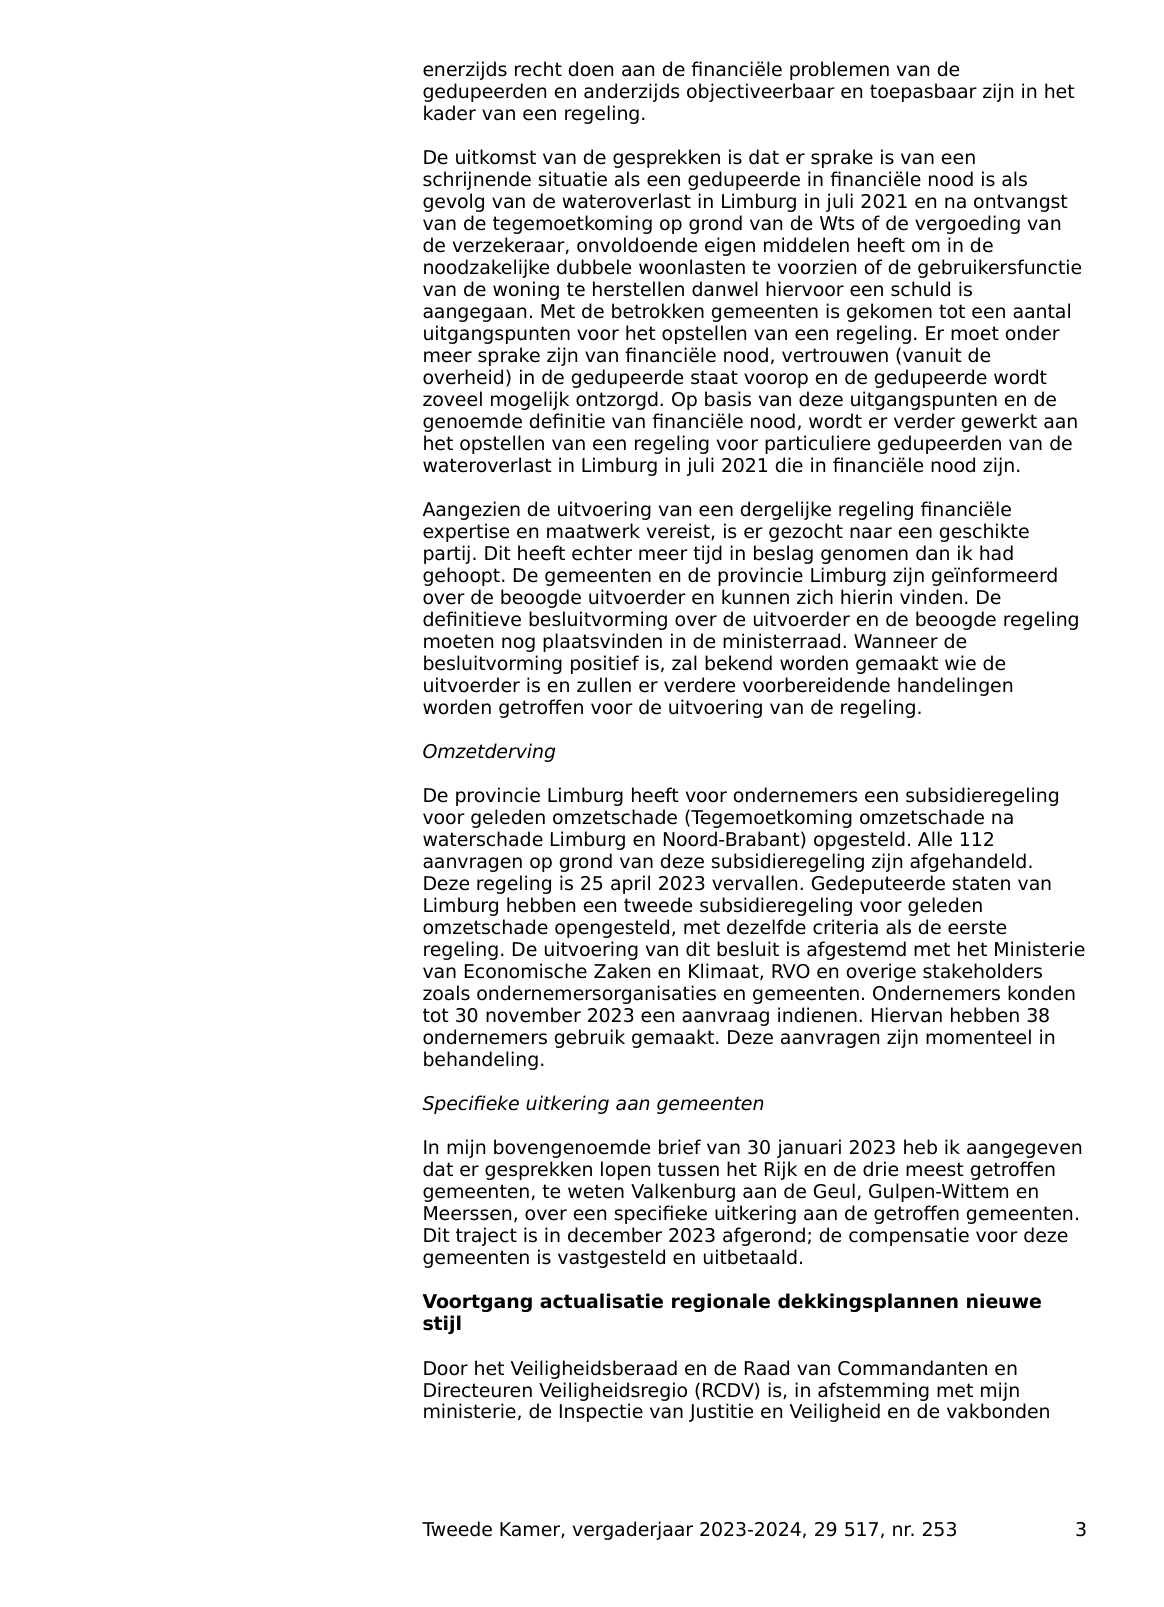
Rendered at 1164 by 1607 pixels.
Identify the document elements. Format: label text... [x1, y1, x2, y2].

text In mijn bovengenoemde brief van 30 januari 2023 heb ik aangegeven dat er gesprekken lopen tussen het Rijk en de drie meest getroffen gemeenten, te weten Valkenburg aan de Geul, Gulpen-Wittem en Meerssen, over een specifieke uitkering aan de getroffen gemeenten. Dit traject is in december 2023 afgerond; de compensatie voor deze gemeenten is vastgesteld en uitbetaald. [422, 1137, 1087, 1269]
text De uitkomst van de gesprekken is dat er sprake is van een schrijnende situatie als een gedupeerde in financiële nood is als gevolg van de wateroverlast in Limburg in juli 2021 en na ontvangst van de tegemoetkoming op grond van de Wts of de vergoeding van de verzekeraar, onvoldoende eigen middelen heeft om in de noodzakelijke dubbele woonlasten te voorzien of de gebruikersfunctie van de woning te herstellen danwel hiervoor een schuld is aangegaan. Met de betrokken gemeenten is gekomen tot een aantal uitgangspunten voor het opstellen van een regeling. Er moet onder meer sprake zijn van financiële nood, vertrouwen (vanuit de overheid) in de gedupeerde staat voorop en de gedupeerde wordt zoveel mogelijk ontzorgd. Op basis van deze uitgangspunten en de genoemde definitie van financiële nood, wordt er verder gewerkt aan het opstellen van een regeling voor particuliere gedupeerden van de wateroverlast in Limburg in juli 2021 die in financiële nood zijn. [422, 147, 1087, 477]
subtitle Voortgang actualisatie regionale dekkingsplannen nieuwe stijl [422, 1291, 1087, 1335]
subtitle Omzetderving [422, 741, 1087, 763]
subtitle Specifieke uitkering aan gemeenten [422, 1093, 1087, 1115]
text Aangezien de uitvoering van een dergelijke regeling financiële expertise en maatwerk vereist, is er gezocht naar een geschikte partij. Dit heeft echter meer tijd in beslag genomen dan ik had gehoopt. De gemeenten en de provincie Limburg zijn geïnformeerd over de beoogde uitvoerder en kunnen zich hierin vinden. De definitieve besluitvorming over de uitvoerder en de beoogde regeling moeten nog plaatsvinden in de ministerraad. Wanneer de besluitvorming positief is, zal bekend worden gemaakt wie de uitvoerder is en zullen er verdere voorbereidende handelingen worden getroffen voor de uitvoering van de regeling. [422, 499, 1087, 719]
text enerzijds recht doen aan de financiële problemen van de gedupeerden en anderzijds objectiveerbaar en toepasbaar zijn in het kader van een regeling. [422, 59, 1087, 125]
text De provincie Limburg heeft voor ondernemers een subsidieregeling voor geleden omzetschade (Tegemoetkoming omzetschade na waterschade Limburg en Noord-Brabant) opgesteld. Alle 112 aanvragen op grond van deze subsidieregeling zijn afgehandeld. Deze regeling is 25 april 2023 vervallen. Gedeputeerde staten van Limburg hebben een tweede subsidieregeling voor geleden omzetschade opengesteld, met dezelfde criteria als de eerste regeling. De uitvoering van dit besluit is afgestemd met het Ministerie van Economische Zaken en Klimaat, RVO en overige stakeholders zoals ondernemersorganisaties en gemeenten. Ondernemers konden tot 30 november 2023 een aanvraag indienen. Hiervan hebben 38 ondernemers gebruik gemaakt. Deze aanvragen zijn momenteel in behandeling. [422, 785, 1087, 1071]
text Door het Veiligheidsberaad en de Raad van Commandanten en Directeuren Veiligheidsregio (RCDV) is, in afstemming met mijn ministerie, de Inspectie van Justitie en Veiligheid en de vakbonden [422, 1357, 1087, 1423]
